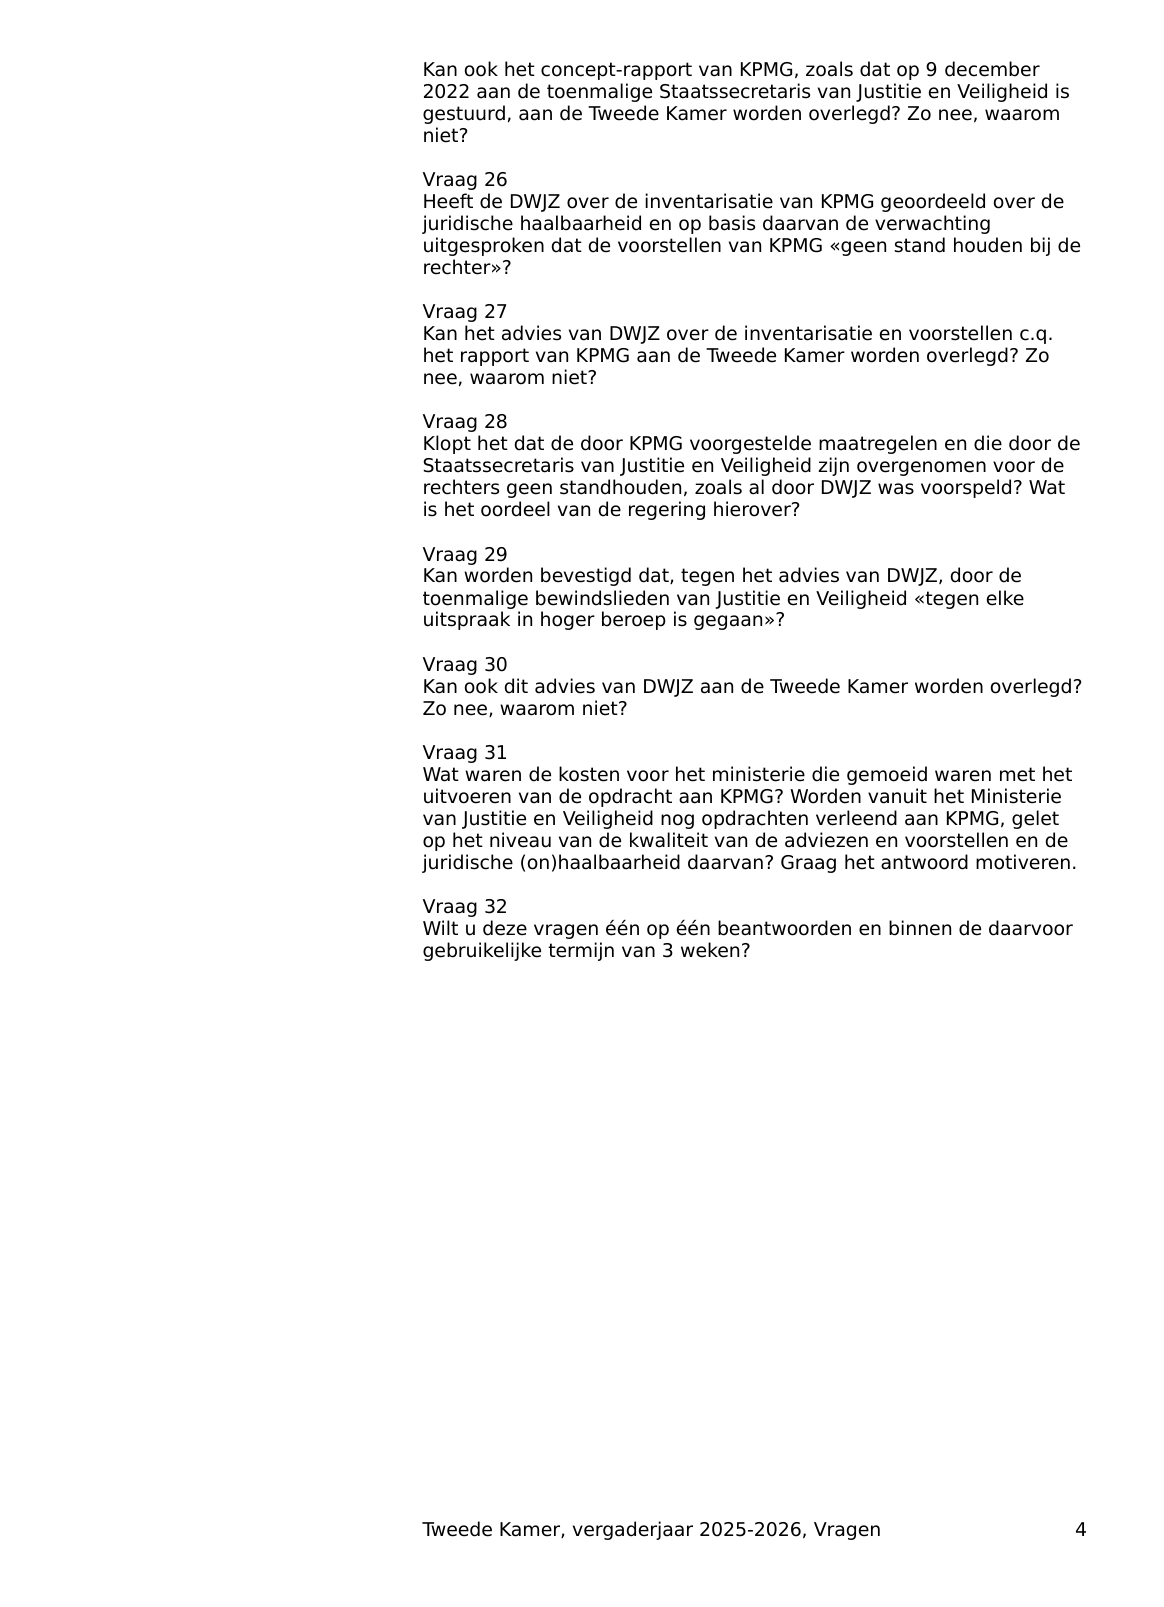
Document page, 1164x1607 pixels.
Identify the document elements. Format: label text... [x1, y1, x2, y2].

text Vraag 30 [422, 653, 1087, 676]
text Kan ook dit advies van DWJZ aan de Tweede Kamer worden overlegd? Zo nee, waarom niet? [422, 676, 1087, 719]
text Vraag 32 [422, 896, 1087, 918]
text Heeft de DWJZ over de inventarisatie van KPMG geoordeeld over de juridische haalbaarheid en op basis daarvan de verwachting uitgesproken dat de voorstellen van KPMG «geen stand houden bij de rechter»? [422, 191, 1087, 279]
text Klopt het dat de door KPMG voorgestelde maatregelen en die door de Staatssecretaris van Justitie en Veiligheid zijn overgenomen voor de rechters geen standhouden, zoals al door DWJZ was voorspeld? Wat is het oordeel van de regering hierover? [422, 433, 1087, 521]
text Kan het advies van DWJZ over de inventarisatie en voorstellen c.q. het rapport van KPMG aan de Tweede Kamer worden overlegd? Zo nee, waarom niet? [422, 323, 1087, 389]
text Vraag 26 [422, 169, 1087, 191]
text Kan worden bevestigd dat, tegen het advies van DWJZ, door de toenmalige bewindslieden van Justitie en Veiligheid «tegen elke uitspraak in hoger beroep is gegaan»? [422, 565, 1087, 631]
text Vraag 31 [422, 742, 1087, 764]
text Vraag 27 [422, 301, 1087, 323]
text Wat waren de kosten voor het ministerie die gemoeid waren met het uitvoeren van de opdracht aan KPMG? Worden vanuit het Ministerie van Justitie en Veiligheid nog opdrachten verleend aan KPMG, gelet op het niveau van de kwaliteit van de adviezen en voorstellen en de juridische (on)haalbaarheid daarvan? Graag het antwoord motiveren. [422, 764, 1087, 873]
text Vraag 28 [422, 411, 1087, 433]
text Kan ook het concept-rapport van KPMG, zoals dat op 9 december 2022 aan de toenmalige Staatssecretaris van Justitie en Veiligheid is gestuurd, aan de Tweede Kamer worden overlegd? Zo nee, waarom niet? [422, 59, 1087, 147]
text Vraag 29 [422, 543, 1087, 565]
text Wilt u deze vragen één op één beantwoorden en binnen de daarvoor gebruikelijke termijn van 3 weken? [422, 918, 1087, 962]
